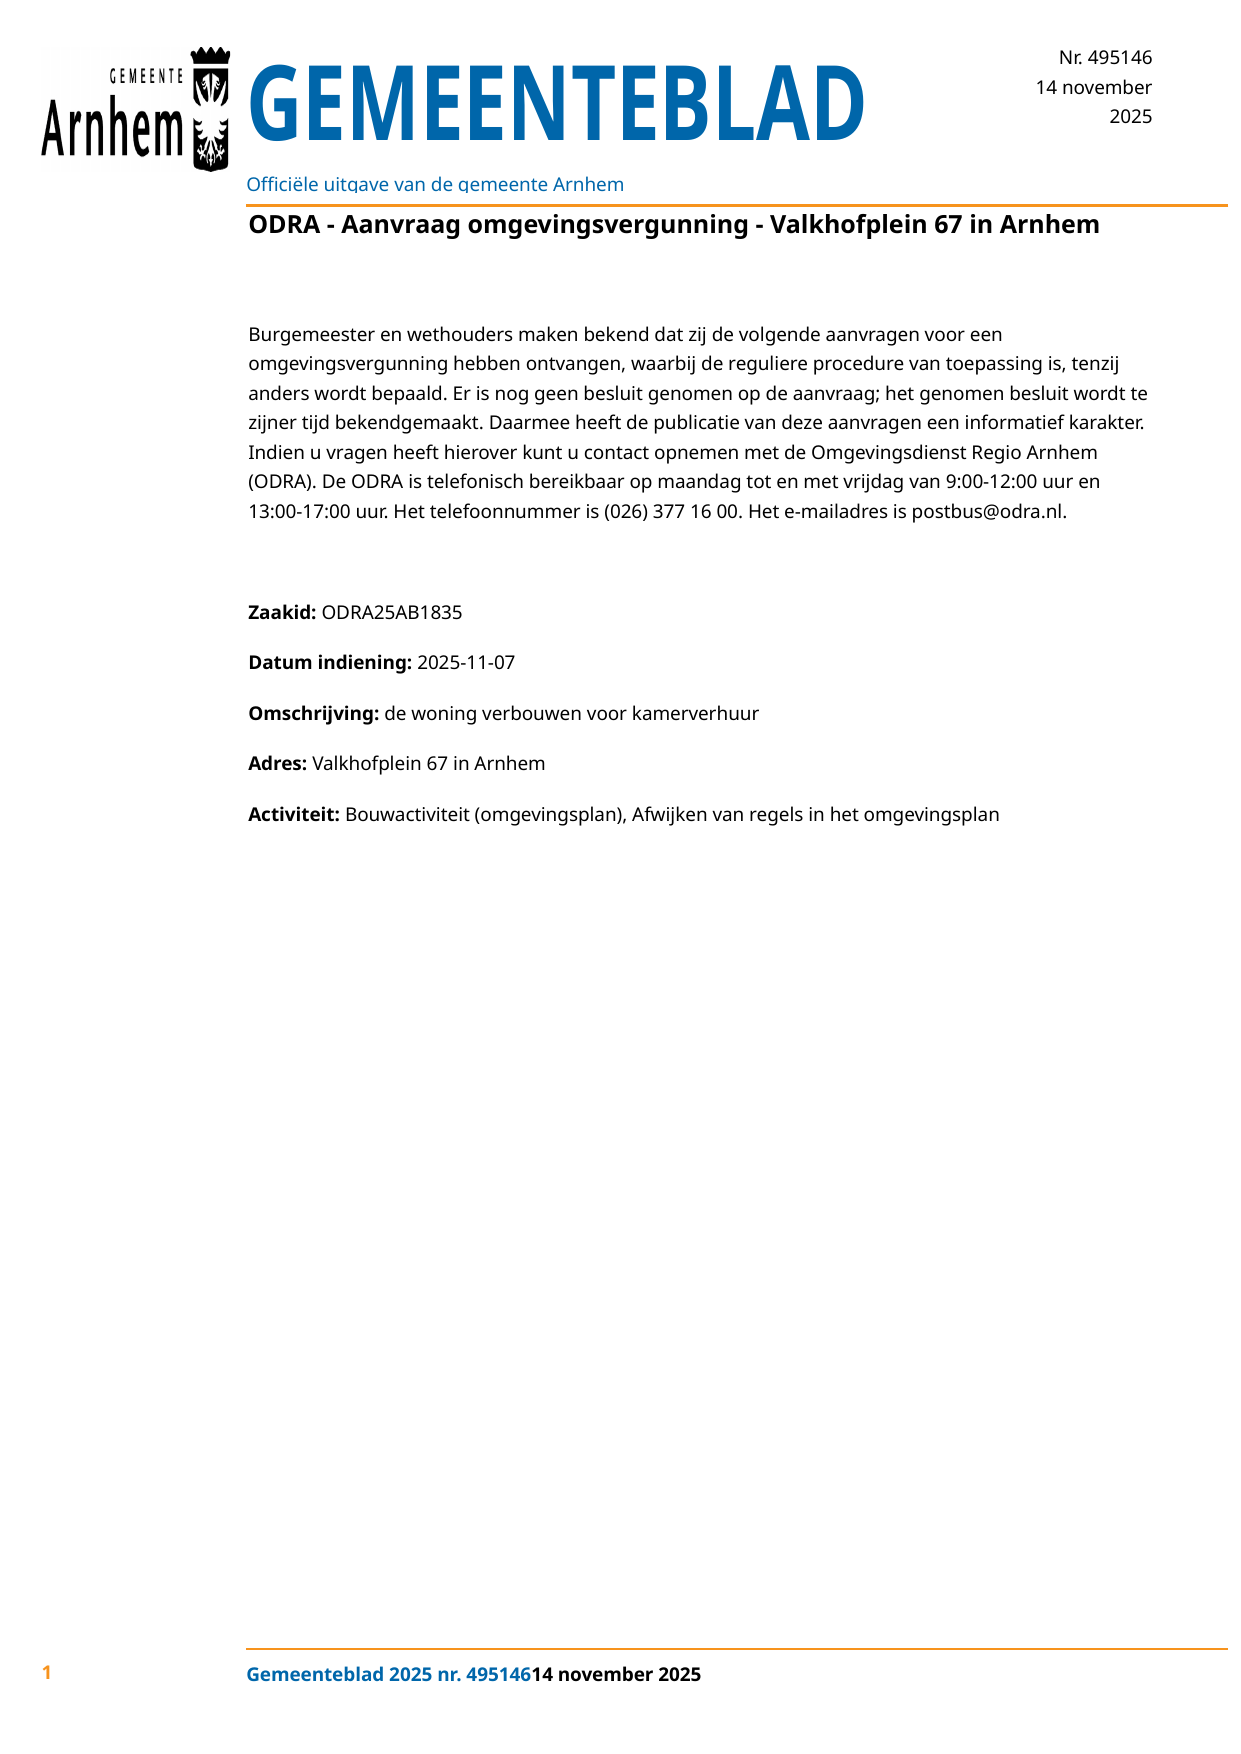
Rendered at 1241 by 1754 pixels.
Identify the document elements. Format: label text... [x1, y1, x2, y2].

text ODRA - Aanvraag omgevingsvergunning - Valkhofplein 67 in Arnhem [248, 207, 1152, 241]
picture [41, 47, 231, 172]
text Zaakid: ODRA25AB1835 [248, 599, 1152, 625]
text Activiteit: Bouwactiviteit (omgevingsplan), Afwijken van regels in het omgevingsplan [248, 801, 1152, 826]
text Omschrijving: de woning verbouwen voor kamerverhuur [248, 700, 1152, 726]
text Burgemeester en wethouders maken bekend dat zij de volgende aanvragen voor een omgevingsvergunning hebben ontvangen, waarbij de reguliere procedure van toepassing is, tenzij anders wordt bepaald. Er is nog geen besluit genomen op de aanvraag; het genomen besluit wordt te zijner tijd bekendgemaakt. Daarmee heeft de publicatie van deze aanvragen een informatief karakter. Indien u vragen heeft hierover kunt u contact opnemen met de Omgevingsdienst Regio Arnhem (ODRA). De ODRA is telefonisch bereikbaar op maandag tot en met vrijdag van 9:00-12:00 uur en 13:00-17:00 uur. Het telefoonnummer is (026) 377 16 00. Het e-mailadres is postbus@odra.nl. [248, 321, 1152, 524]
text Datum indiening: 2025-11-07 [248, 649, 1152, 675]
text Adres: Valkhofplein 67 in Arnhem [248, 750, 1152, 776]
